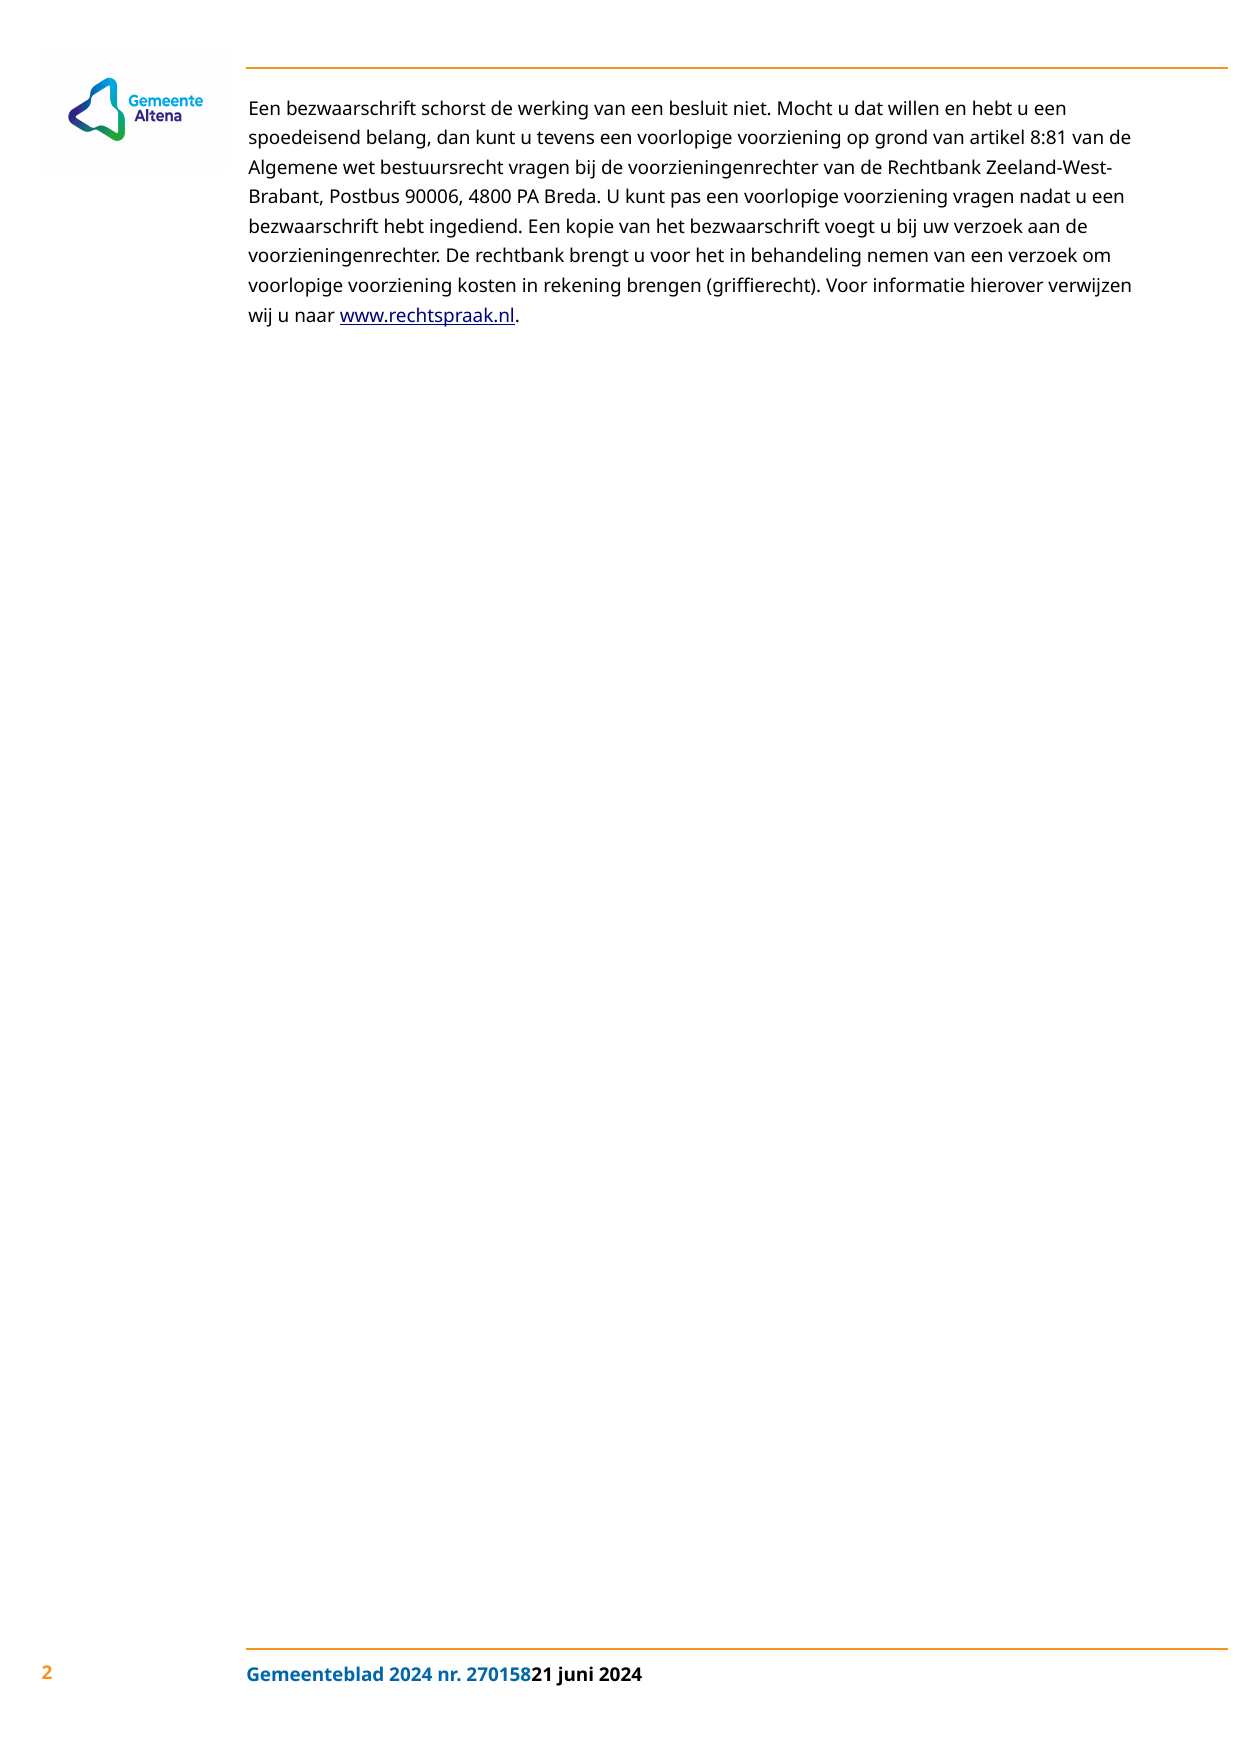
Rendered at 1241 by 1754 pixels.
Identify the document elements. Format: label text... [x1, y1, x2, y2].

picture [41, 47, 231, 172]
text Een bezwaarschrift schorst de werking van een besluit niet. Mocht u dat willen en hebt u een spoedeisend belang, dan kunt u tevens een voorlopige voorziening op grond van artikel 8:81 van de Algemene wet bestuursrecht vragen bij de voorzieningenrechter van de Rechtbank Zeeland-West-Brabant, Postbus 90006, 4800 PA Breda. U kunt pas een voorlopige voorziening vragen nadat u een bezwaarschrift hebt ingediend. Een kopie van het bezwaarschrift voegt u bij uw verzoek aan de voorzieningenrechter. De rechtbank brengt u voor het in behandeling nemen van een verzoek om voorlopige voorziening kosten in rekening brengen (griffierecht). Voor informatie hierover verwijzen wij u naar www.rechtspraak.nl. [248, 95, 1152, 328]
